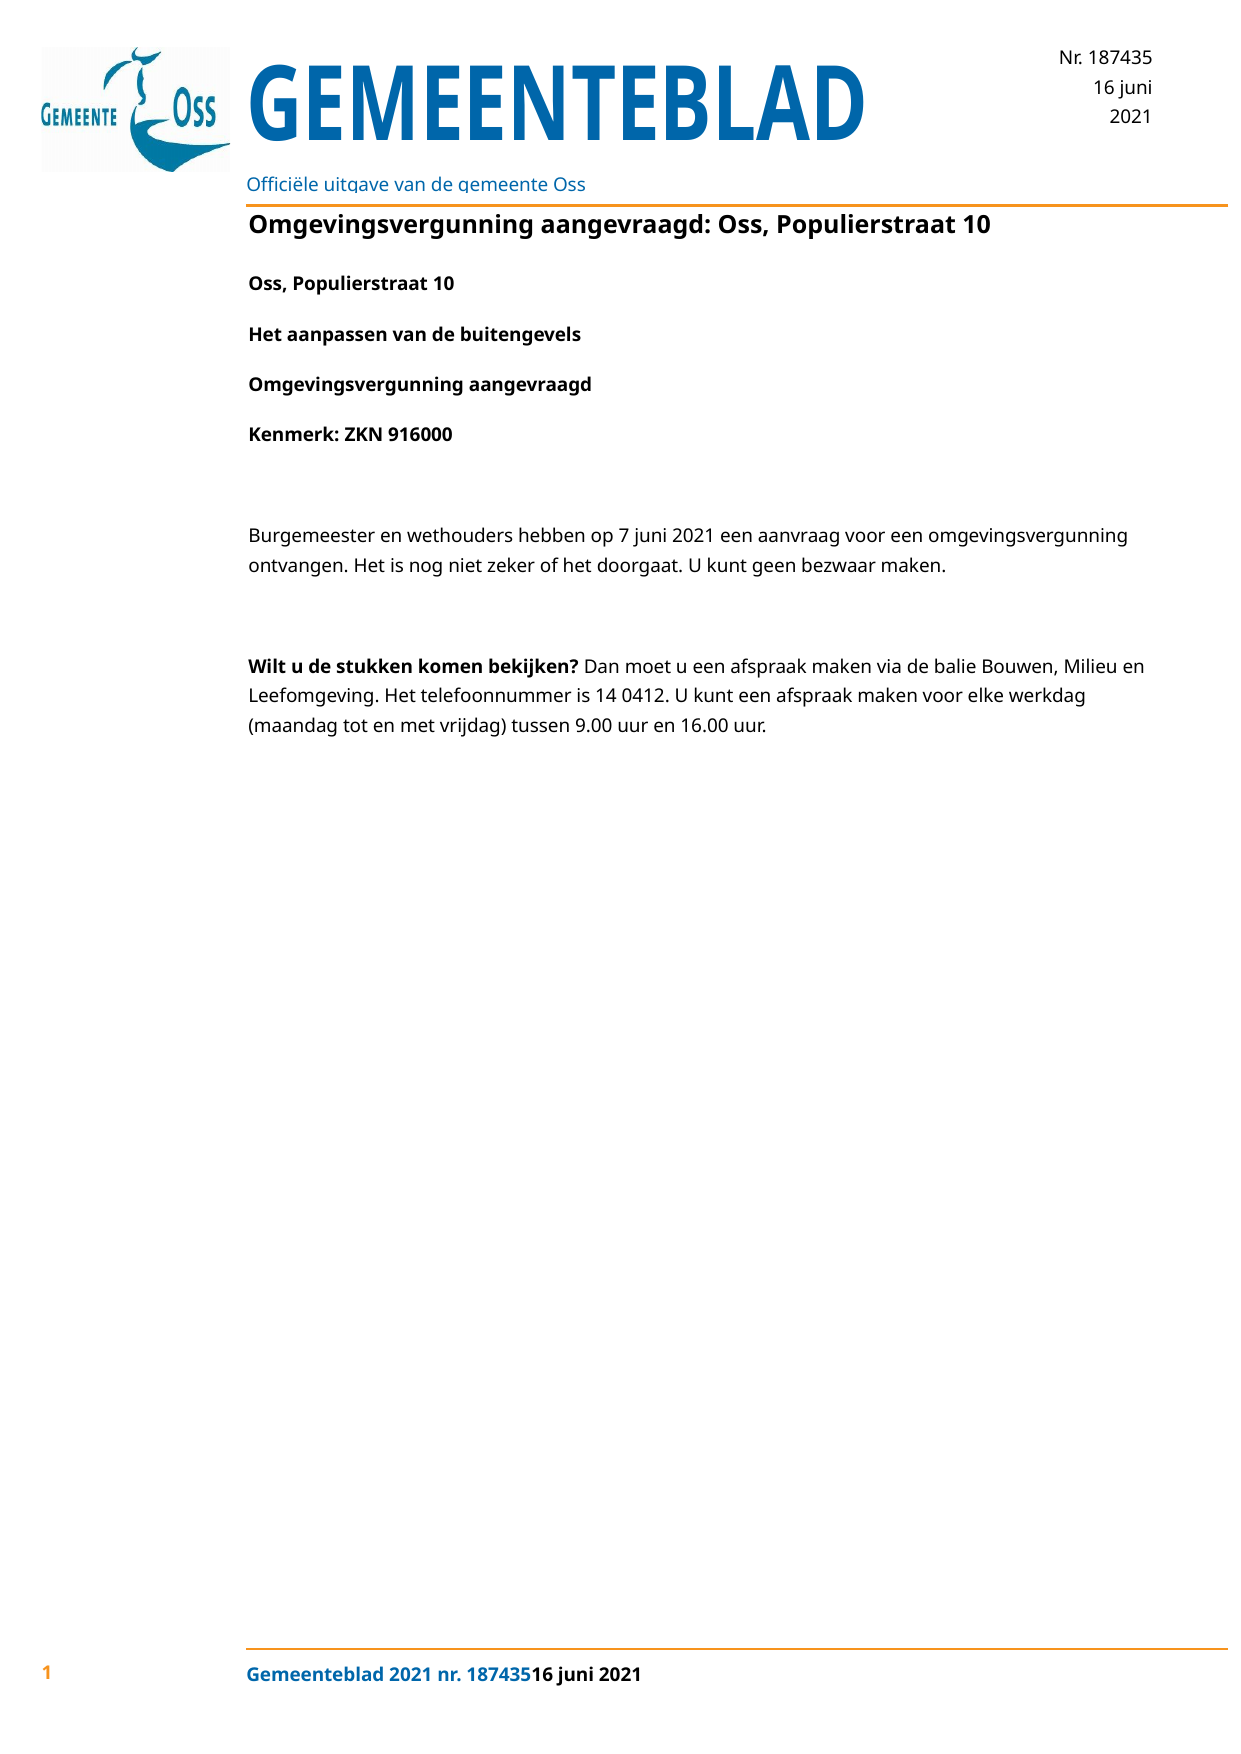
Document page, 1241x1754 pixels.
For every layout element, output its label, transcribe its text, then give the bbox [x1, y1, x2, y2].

text Kenmerk: ZKN 916000 [248, 422, 1152, 447]
text Oss, Populierstraat 10 [248, 270, 1152, 296]
text Burgemeester en wethouders hebben op 7 juni 2021 een aanvraag voor een omgevingsvergunning ontvangen. Het is nog niet zeker of het doorgaat. U kunt geen bezwaar maken. [248, 522, 1152, 578]
text Wilt u de stukken komen bekijken? Dan moet u een afspraak maken via de balie Bouwen, Milieu en Leefomgeving. Het telefoonnummer is 14 0412. U kunt een afspraak maken voor elke werkdag (maandag tot en met vrijdag) tussen 9.00 uur en 16.00 uur. [248, 653, 1152, 738]
text Omgevingsvergunning aangevraagd: Oss, Populierstraat 10 [248, 207, 1152, 241]
text Het aanpassen van de buitengevels [248, 321, 1152, 346]
picture [41, 47, 231, 172]
text Omgevingsvergunning aangevraagd [248, 371, 1152, 397]
